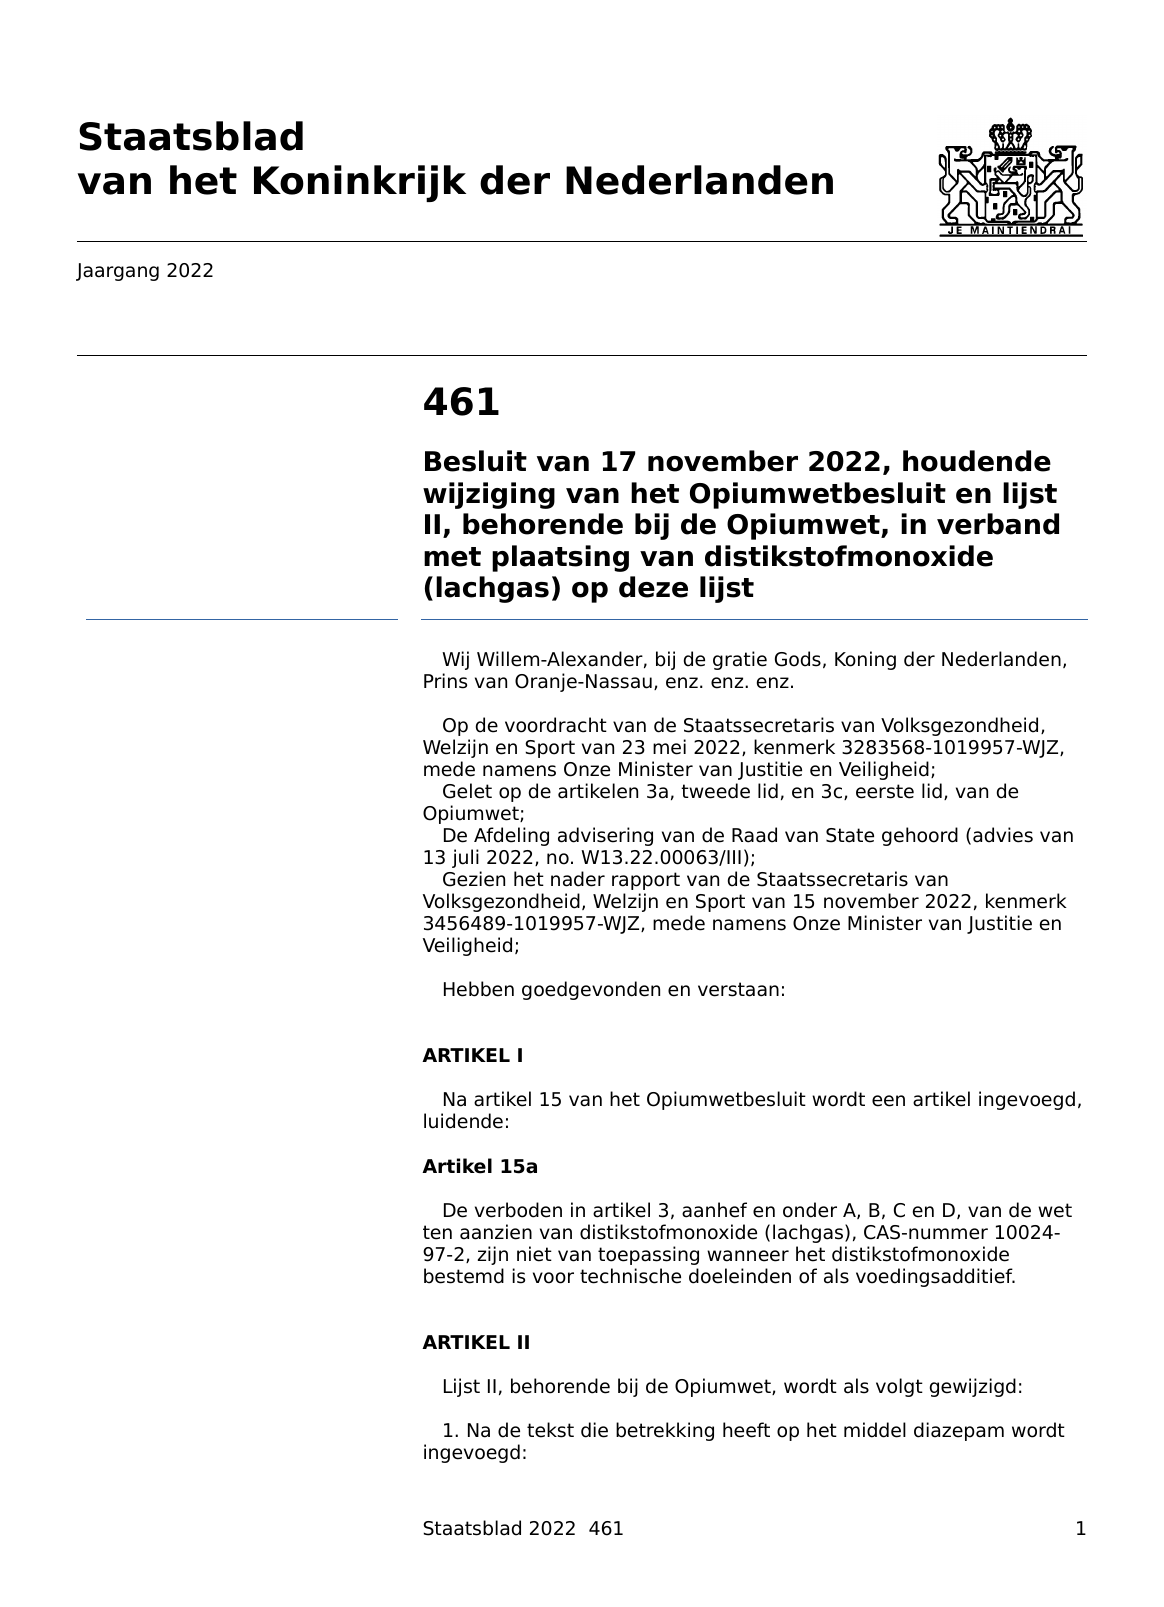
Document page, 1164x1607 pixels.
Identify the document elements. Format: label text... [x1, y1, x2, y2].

text Lijst II, behorende bij de Opiumwet, wordt als volgt gewijzigd: [422, 1376, 1087, 1398]
text De verboden in artikel 3, aanhef en onder A, B, C en D, van de wet ten aanzien van distikstofmonoxide (lachgas), CAS-nummer 10024-97-2, zijn niet van toepassing wanneer het distikstofmonoxide bestemd is voor technische doeleinden of als voedingsadditief. [422, 1200, 1087, 1288]
text Besluit van 17 november 2022, houdende wijziging van het Opiumwetbesluit en lijst II, behorende bij de Opiumwet, in verband met plaatsing van distikstofmonoxide (lachgas) op deze lijst [422, 447, 1087, 604]
text Gelet op de artikelen 3a, tweede lid, en 3c, eerste lid, van de Opiumwet; [422, 781, 1087, 825]
text Gezien het nader rapport van de Staatssecretaris van Volksgezondheid, Welzijn en Sport van 15 november 2022, kenmerk 3456489-1019957-WJZ, mede namens Onze Minister van Justitie en Veiligheid; [422, 869, 1087, 957]
text Na artikel 15 van het Opiumwetbesluit wordt een artikel ingevoegd, luidende: [422, 1089, 1087, 1133]
table_cell Jaargang 2022 [77, 242, 1087, 355]
table_header [886, 100, 1087, 241]
text Hebben goedgevonden en verstaan: [422, 979, 1087, 1001]
subtitle ARTIKEL II [422, 1332, 1087, 1354]
table_header Staatsblad van het Koninkrijk der Nederlanden [77, 100, 886, 241]
picture [936, 115, 1087, 240]
text 1. Na de tekst die betrekking heeft op het middel diazepam wordt ingevoegd: [422, 1420, 1087, 1464]
subtitle Artikel 15a [422, 1156, 1087, 1177]
text De Afdeling advisering van de Raad van State gehoord (advies van 13 juli 2022, no. W13.22.00063/III); [422, 825, 1087, 869]
text Op de voordracht van de Staatssecretaris van Volksgezondheid, Welzijn en Sport van 23 mei 2022, kenmerk 3283568-1019957-WJZ, mede namens Onze Minister van Justitie en Veiligheid; [422, 715, 1087, 781]
subtitle 461 [422, 381, 1087, 424]
text Wij Willem-Alexander, bij de gratie Gods, Koning der Nederlanden, Prins van Oranje-Nassau, enz. enz. enz. [422, 649, 1087, 693]
subtitle ARTIKEL I [422, 1045, 1087, 1067]
